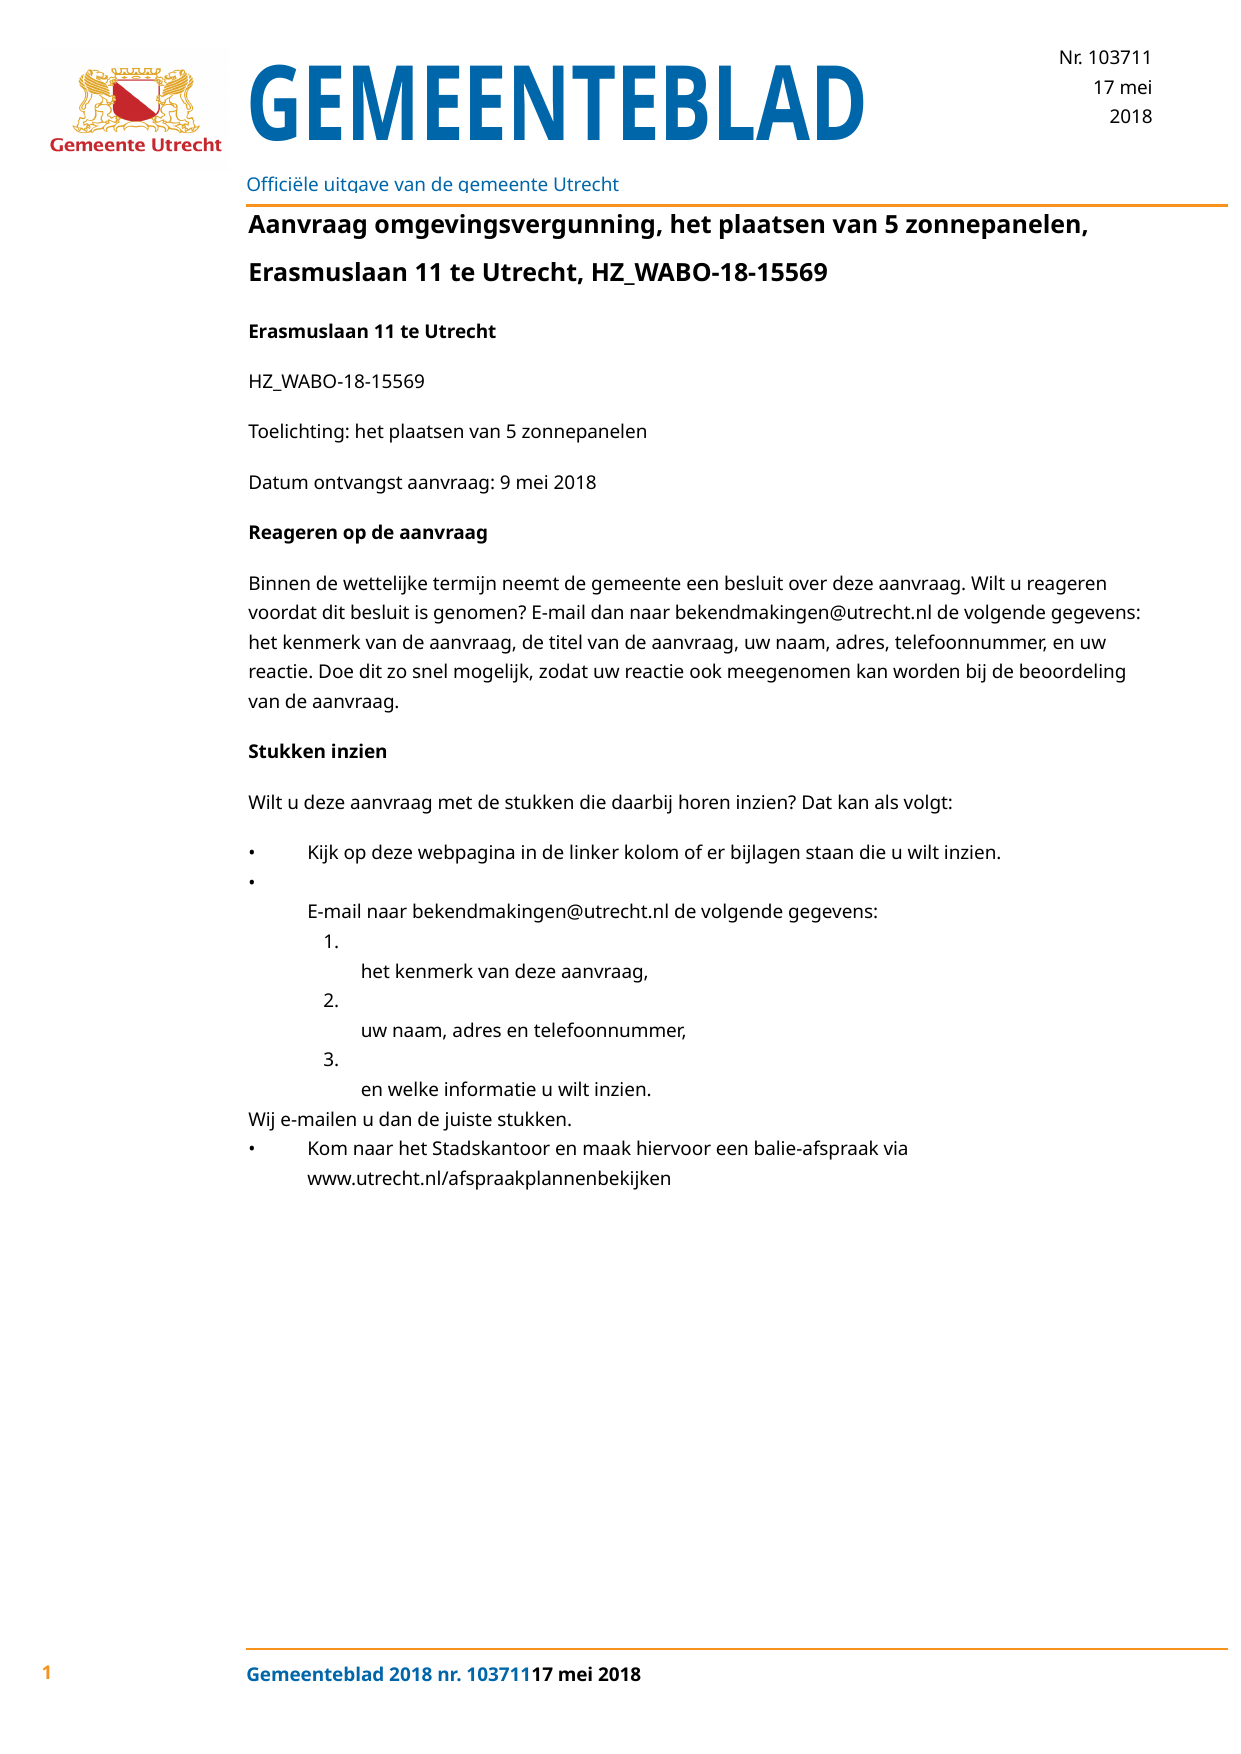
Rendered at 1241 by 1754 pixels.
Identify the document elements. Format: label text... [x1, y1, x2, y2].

list uw naam, adres en telefoonnummer, [323, 1017, 1152, 1043]
picture [41, 47, 231, 172]
text Erasmuslaan 11 te Utrecht [248, 318, 1152, 344]
text Toelichting: het plaatsen van 5 zonnepanelen [248, 419, 1152, 444]
list Kijk op deze webpagina in de linker kolom of er bijlagen staan die u wilt inzien. [248, 839, 1152, 865]
text Binnen de wettelijke termijn neemt de gemeente een besluit over deze aanvraag. Wilt u reageren voordat dit besluit is genomen? E-mail dan naar bekendmakingen@utrecht.nl de volgende gegevens: het kenmerk van de aanvraag, de titel van de aanvraag, uw naam, adres, telefoonnummer, en uw reactie. Doe dit zo snel mogelijk, zodat uw reactie ook meegenomen kan worden bij de beoordeling van de aanvraag. [248, 570, 1152, 714]
text Wilt u deze aanvraag met de stukken die daarbij horen inzien? Dat kan als volgt: [248, 789, 1152, 815]
text Wij e-mailen u dan de juiste stukken. [248, 1106, 1152, 1132]
list E-mail naar bekendmakingen@utrecht.nl de volgende gegevens: [248, 899, 1152, 924]
list Kom naar het Stadskantoor en maak hiervoor een balie-afspraak via www.utrecht.nl/afspraakplannenbekijken [248, 1135, 1152, 1191]
text Reageren op de aanvraag [248, 519, 1152, 545]
list het kenmerk van deze aanvraag, [323, 958, 1152, 984]
text Aanvraag omgevingsvergunning, het plaatsen van 5 zonnepanelen, Erasmuslaan 11 te Utrecht, HZ_WABO-18-15569 [248, 207, 1152, 288]
text Datum ontvangst aanvraag: 9 mei 2018 [248, 469, 1152, 495]
list en welke informatie u wilt inzien. [323, 1076, 1152, 1102]
text HZ_WABO-18-15569 [248, 368, 1152, 394]
text Stukken inzien [248, 739, 1152, 764]
